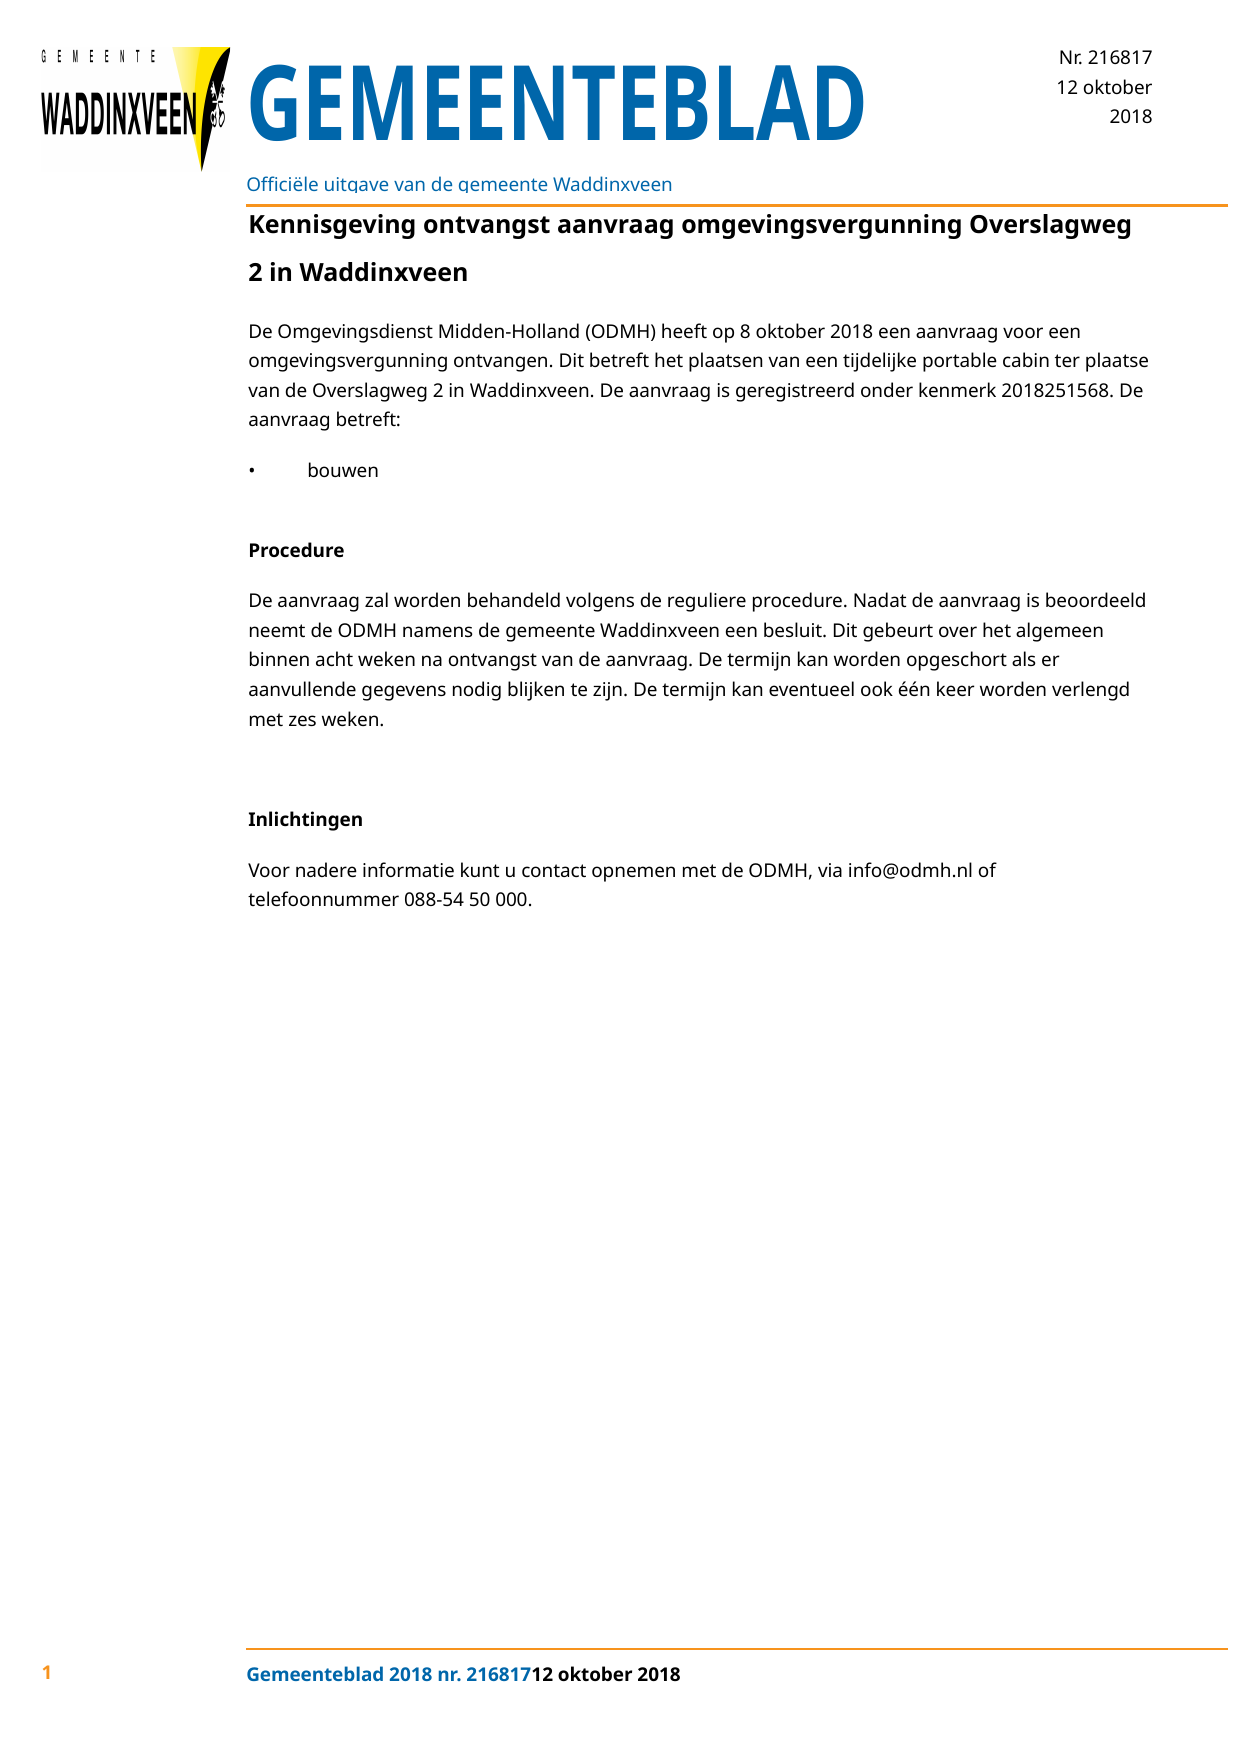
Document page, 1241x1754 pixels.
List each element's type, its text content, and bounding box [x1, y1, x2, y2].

text De Omgevingsdienst Midden-Holland (ODMH) heeft op 8 oktober 2018 een aanvraag voor een omgevingsvergunning ontvangen. Dit betreft het plaatsen van een tijdelijke portable cabin ter plaatse van de Overslagweg 2 in Waddinxveen. De aanvraag is geregistreerd onder kenmerk 2018251568. De aanvraag betreft: [248, 318, 1152, 432]
text De aanvraag zal worden behandeld volgens de reguliere procedure. Nadat de aanvraag is beoordeeld neemt de ODMH namens de gemeente Waddinxveen een besluit. Dit gebeurt over het algemeen binnen acht weken na ontvangst van de aanvraag. De termijn kan worden opgeschort als er aanvullende gegevens nodig blijken te zijn. De termijn kan eventueel ook één keer worden verlengd met zes weken. [248, 587, 1152, 732]
list bouwen [248, 457, 1152, 483]
text Procedure [248, 537, 1152, 563]
text Inlichtingen [248, 807, 1152, 832]
text Voor nadere informatie kunt u contact opnemen met de ODMH, via info@odmh.nl of telefoonnummer 088-54 50 000. [248, 857, 1152, 912]
text Kennisgeving ontvangst aanvraag omgevingsvergunning Overslagweg 2 in Waddinxveen [248, 207, 1152, 288]
picture [41, 47, 231, 172]
